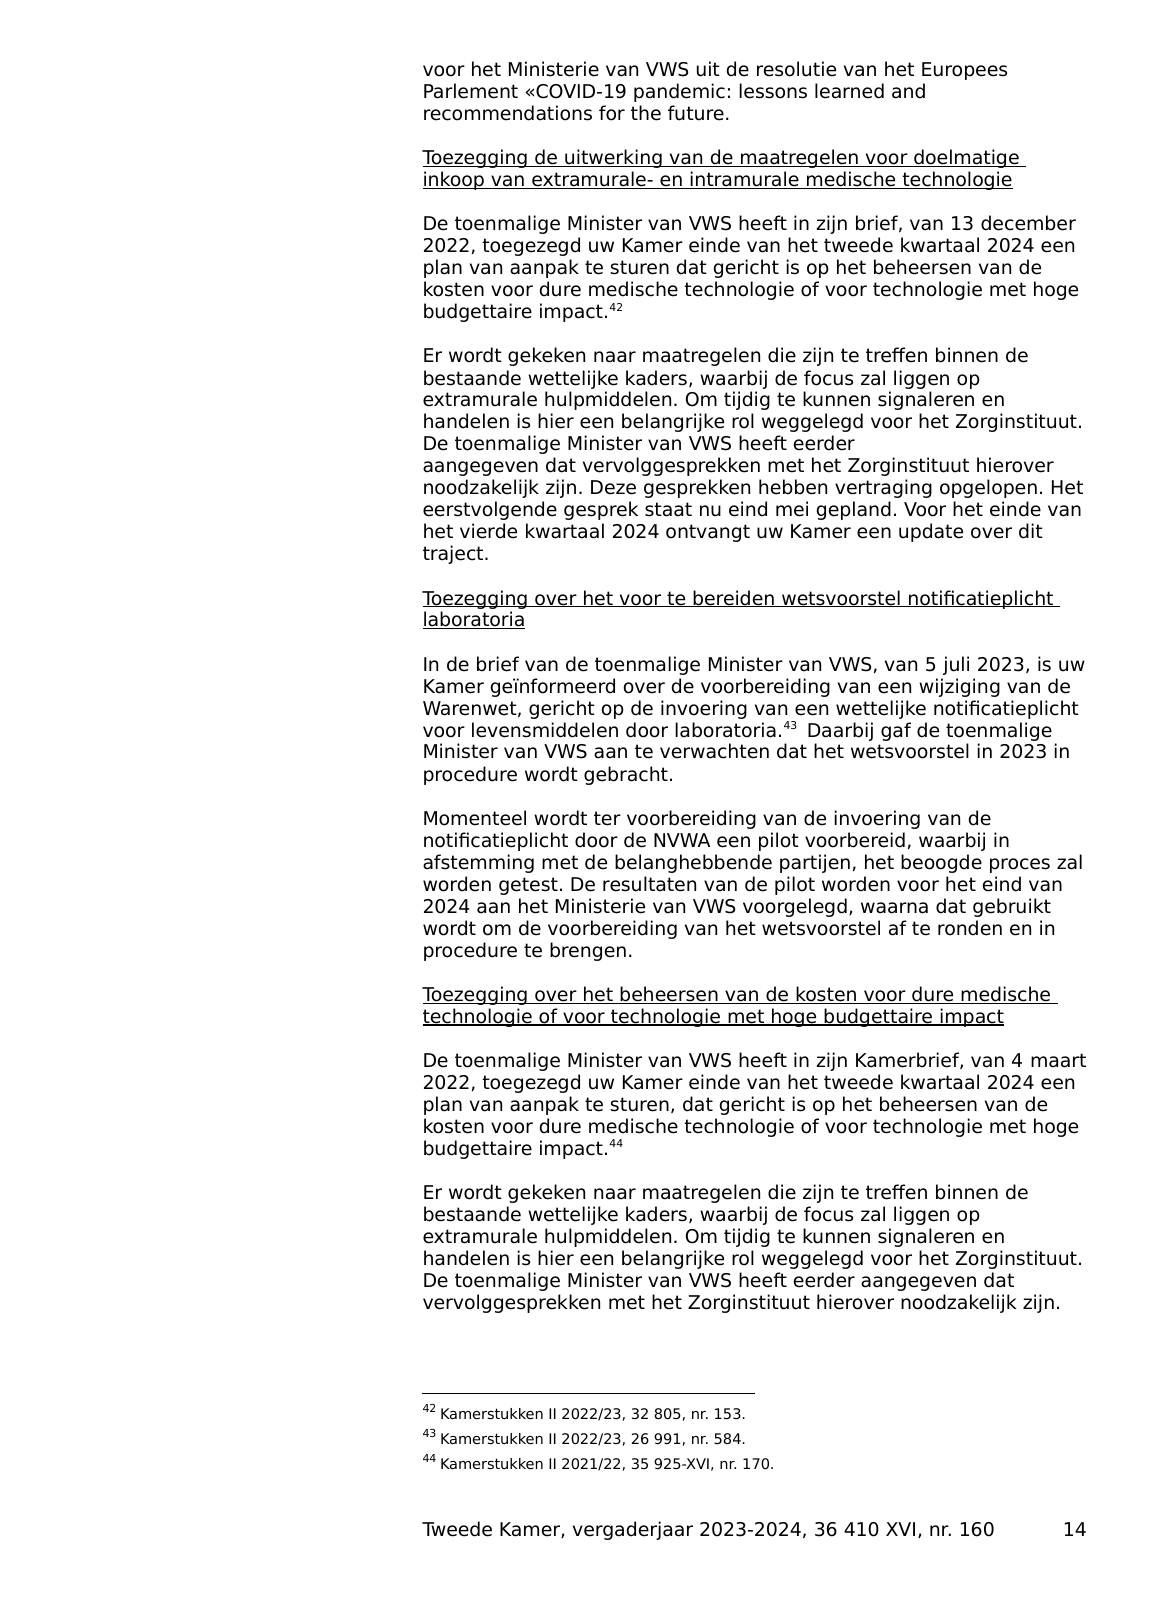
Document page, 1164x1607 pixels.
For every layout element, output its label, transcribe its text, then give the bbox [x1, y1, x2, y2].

text Kamerstukken II 2022/23, 32 805, nr. 153. [422, 1402, 1087, 1424]
text Kamerstukken II 2022/23, 26 991, nr. 584. [422, 1427, 1087, 1449]
text De toenmalige Minister van VWS heeft in zijn Kamerbrief, van 4 maart 2022, toegezegd uw Kamer einde van het tweede kwartaal 2024 een plan van aanpak te sturen, dat gericht is op het beheersen van de kosten voor dure medische technologie of voor technologie met hoge budgettaire impact. [422, 1050, 1087, 1160]
text In de brief van de toenmalige Minister van VWS, van 5 juli 2023, is uw Kamer geïnformeerd over de voorbereiding van een wijziging van de Warenwet, gericht op de invoering van een wettelijke notificatieplicht voor levensmiddelen door laboratoria. Daarbij gaf de toenmalige Minister van VWS aan te verwachten dat het wetsvoorstel in 2023 in procedure wordt gebracht. [422, 653, 1087, 785]
text Momenteel wordt ter voorbereiding van de invoering van de notificatieplicht door de NVWA een pilot voorbereid, waarbij in afstemming met de belanghebbende partijen, het beoogde proces zal worden getest. De resultaten van de pilot worden voor het eind van 2024 aan het Ministerie van VWS voorgelegd, waarna dat gebruikt wordt om de voorbereiding van het wetsvoorstel af te ronden en in procedure te brengen. [422, 808, 1087, 961]
text Er wordt gekeken naar maatregelen die zijn te treffen binnen de bestaande wettelijke kaders, waarbij de focus zal liggen op extramurale hulpmiddelen. Om tijdig te kunnen signaleren en handelen is hier een belangrijke rol weggelegd voor het Zorginstituut. De toenmalige Minister van VWS heeft eerder aangegeven dat vervolggesprekken met het Zorginstituut hierover noodzakelijk zijn. [422, 1182, 1087, 1314]
subtitle Toezegging de uitwerking van de maatregelen voor doelmatige inkoop van extramurale- en intramurale medische technologie [422, 147, 1087, 191]
subtitle Toezegging over het beheersen van de kosten voor dure medische technologie of voor technologie met hoge budgettaire impact [422, 984, 1087, 1028]
text voor het Ministerie van VWS uit de resolutie van het Europees Parlement «COVID-19 pandemic: lessons learned and recommendations for the future. [422, 59, 1087, 125]
text De toenmalige Minister van VWS heeft in zijn brief, van 13 december 2022, toegezegd uw Kamer einde van het tweede kwartaal 2024 een plan van aanpak te sturen dat gericht is op het beheersen van de kosten voor dure medische technologie of voor technologie met hoge budgettaire impact. [422, 213, 1087, 323]
text aangegeven dat vervolggesprekken met het Zorginstituut hierover noodzakelijk zijn. Deze gesprekken hebben vertraging opgelopen. Het eerstvolgende gesprek staat nu eind mei gepland. Voor het einde van het vierde kwartaal 2024 ontvangt uw Kamer een update over dit traject. [422, 455, 1087, 565]
text Kamerstukken II 2021/22, 35 925-XVI, nr. 170. [422, 1452, 1087, 1474]
text Er wordt gekeken naar maatregelen die zijn te treffen binnen de bestaande wettelijke kaders, waarbij de focus zal liggen op extramurale hulpmiddelen. Om tijdig te kunnen signaleren en handelen is hier een belangrijke rol weggelegd voor het Zorginstituut. De toenmalige Minister van VWS heeft eerder [422, 345, 1087, 455]
subtitle Toezegging over het voor te bereiden wetsvoorstel notificatieplicht laboratoria [422, 587, 1087, 631]
